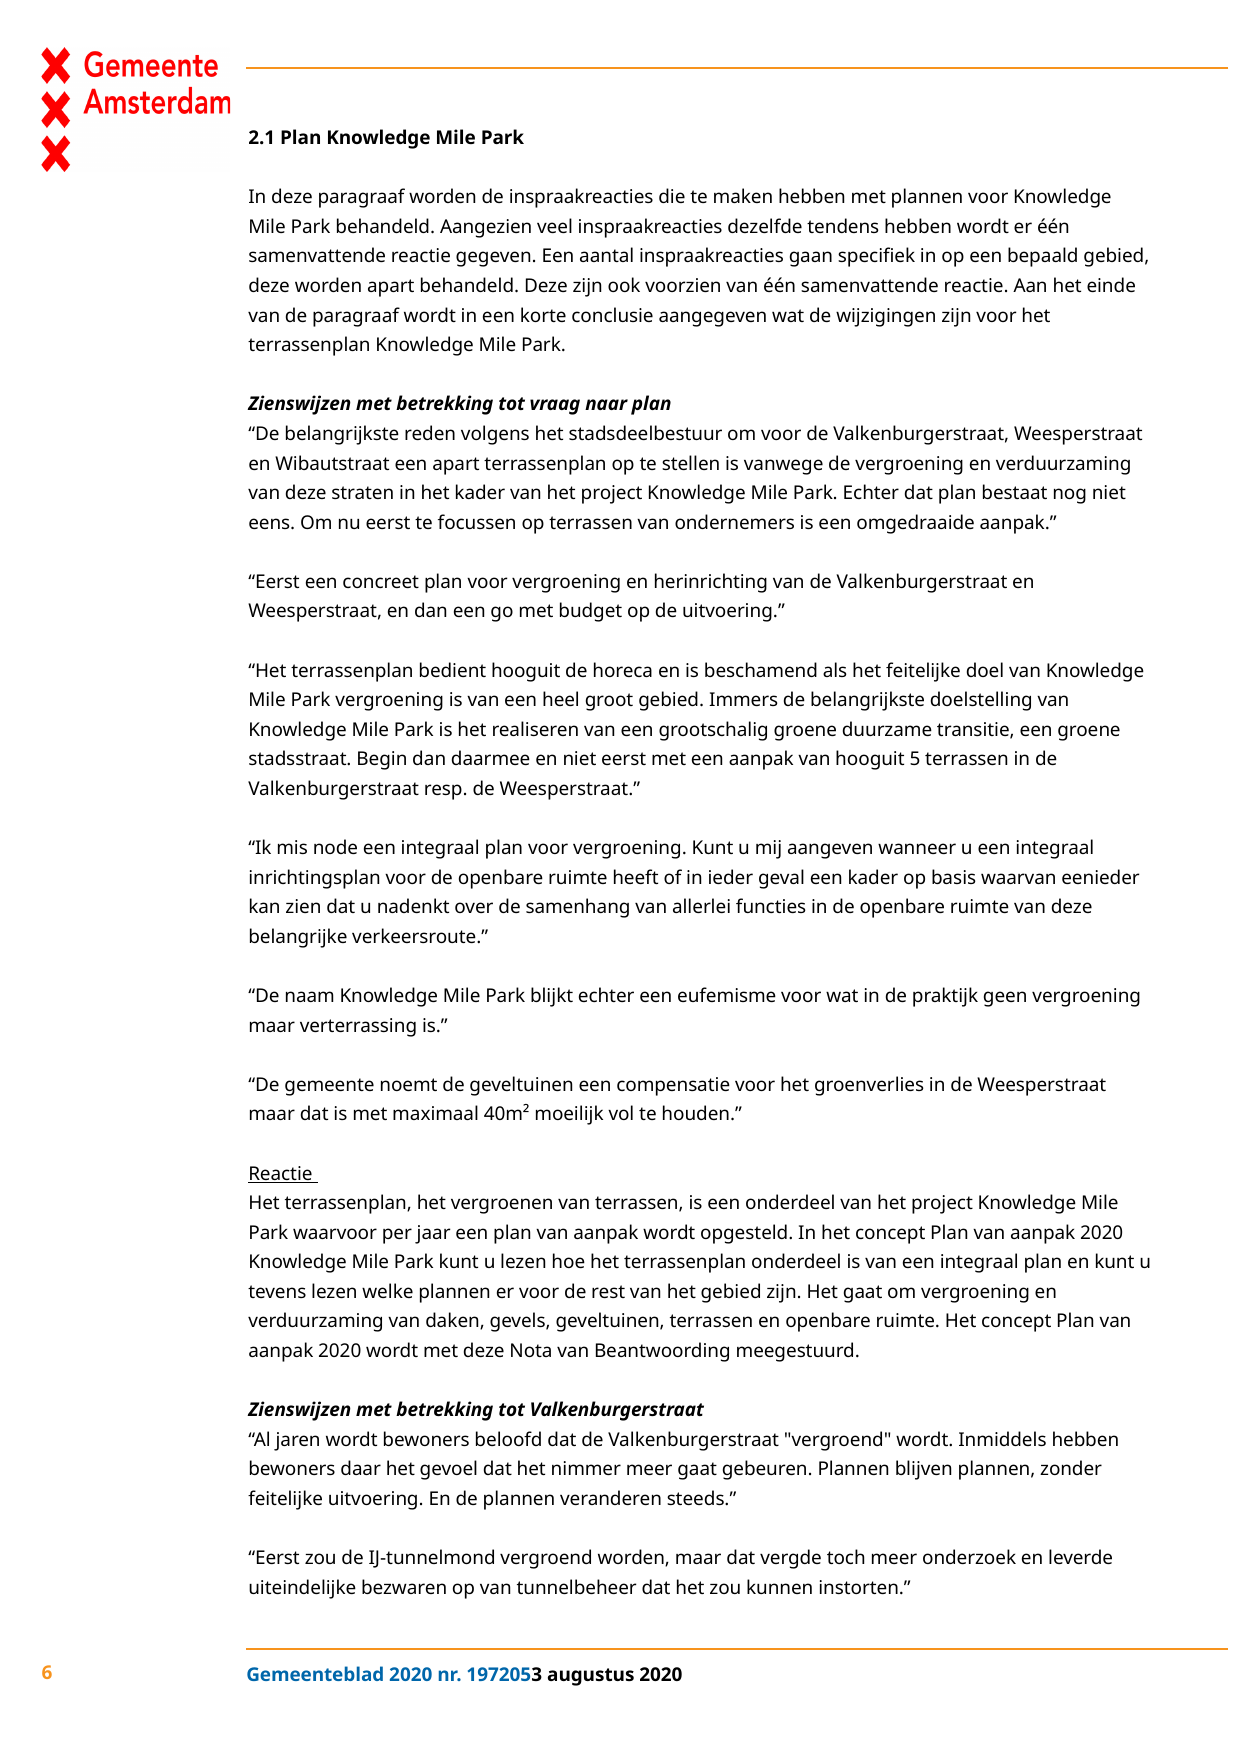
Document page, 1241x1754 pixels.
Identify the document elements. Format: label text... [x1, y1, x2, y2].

text “Al jaren wordt bewoners beloofd dat de Valkenburgerstraat "vergroend" wordt. Inmiddels hebben bewoners daar het gevoel dat het nimmer meer gaat gebeuren. Plannen blijven plannen, zonder feitelijke uitvoering. En de plannen veranderen steeds.” [248, 1426, 1152, 1511]
text “De belangrijkste reden volgens het stadsdeelbestuur om voor de Valkenburgerstraat, Weesperstraat en Wibautstraat een apart terrassenplan op te stellen is vanwege de vergroening en verduurzaming van deze straten in het kader van het project Knowledge Mile Park. Echter dat plan bestaat nog niet eens. Om nu eerst te focussen op terrassen van ondernemers is een omgedraaide aanpak.” [248, 420, 1152, 535]
text 2.1 Plan Knowledge Mile Park [248, 124, 1152, 150]
text Het terrassenplan, het vergroenen van terrassen, is een onderdeel van het project Knowledge Mile Park waarvoor per jaar een plan van aanpak wordt opgesteld. In het concept Plan van aanpak 2020 Knowledge Mile Park kunt u lezen hoe het terrassenplan onderdeel is van een integraal plan en kunt u tevens lezen welke plannen er voor de rest van het gebied zijn. Het gaat om vergroening en verduurzaming van daken, gevels, geveltuinen, terrassen en openbare ruimte. Het concept Plan van aanpak 2020 wordt met deze Nota van Beantwoording meegestuurd. [248, 1189, 1152, 1363]
text Zienswijzen met betrekking tot Valkenburgerstraat [248, 1396, 1152, 1422]
text “Eerst zou de IJ-tunnelmond vergroend worden, maar dat vergde toch meer onderzoek en leverde uiteindelijke bezwaren op van tunnelbeheer dat het zou kunnen instorten.” [248, 1544, 1152, 1600]
picture [41, 47, 231, 172]
text In deze paragraaf worden de inspraakreacties die te maken hebben met plannen voor Knowledge Mile Park behandeld. Aangezien veel inspraakreacties dezelfde tendens hebben wordt er één samenvattende reactie gegeven. Een aantal inspraakreacties gaan specifiek in op een bepaald gebied, deze worden apart behandeld. Deze zijn ook voorzien van één samenvattende reactie. Aan het einde van de paragraaf wordt in een korte conclusie aangegeven wat de wijzigingen zijn voor het terrassenplan Knowledge Mile Park. [248, 183, 1152, 357]
text Zienswijzen met betrekking tot vraag naar plan [248, 391, 1152, 416]
text “De gemeente noemt de geveltuinen een compensatie voor het groenverlies in de Weesperstraat maar dat is met maximaal 40m² moeilijk vol te houden.” [248, 1071, 1152, 1126]
text “Ik mis node een integraal plan voor vergroening. Kunt u mij aangeven wanneer u een integraal inrichtingsplan voor de openbare ruimte heeft of in ieder geval een kader op basis waarvan eenieder kan zien dat u nadenkt over de samenhang van allerlei functies in de openbare ruimte van deze belangrijke verkeersroute.” [248, 834, 1152, 949]
text “Eerst een concreet plan voor vergroening en herinrichting van de Valkenburgerstraat en Weesperstraat, en dan een go met budget op de uitvoering.” [248, 568, 1152, 623]
text “Het terrassenplan bedient hooguit de horeca en is beschamend als het feitelijke doel van Knowledge Mile Park vergroening is van een heel groot gebied. Immers de belangrijkste doelstelling van Knowledge Mile Park is het realiseren van een grootschalig groene duurzame transitie, een groene stadsstraat. Begin dan daarmee en niet eerst met een aanpak van hooguit 5 terrassen in de Valkenburgerstraat resp. de Weesperstraat.” [248, 657, 1152, 801]
text “De naam Knowledge Mile Park blijkt echter een eufemisme voor wat in de praktijk geen vergroening maar verterrassing is.” [248, 982, 1152, 1038]
text Reactie [248, 1160, 1152, 1186]
